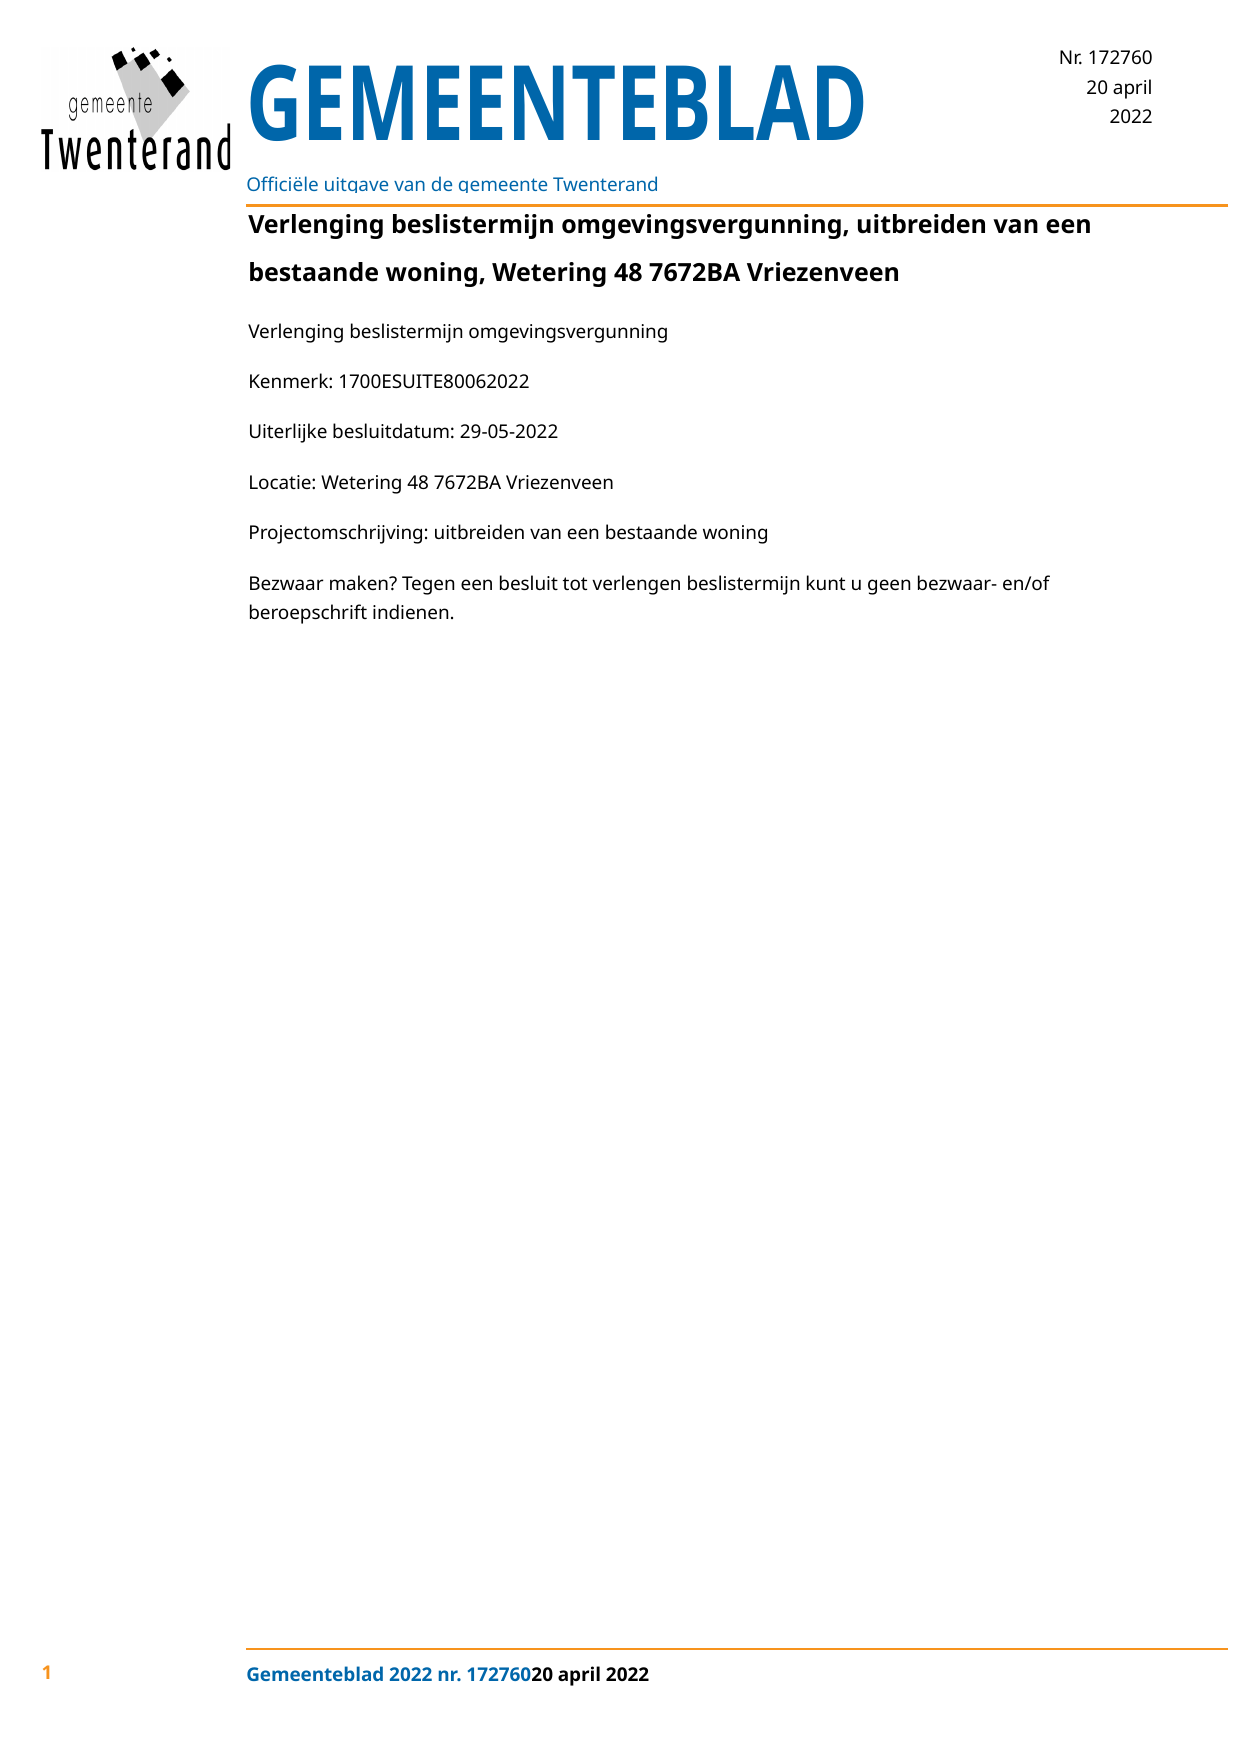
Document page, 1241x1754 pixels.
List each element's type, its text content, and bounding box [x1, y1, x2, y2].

text Uiterlijke besluitdatum: 29-05-2022 [248, 419, 1152, 444]
picture [41, 47, 231, 172]
text Kenmerk: 1700ESUITE80062022 [248, 368, 1152, 394]
text Verlenging beslistermijn omgevingsvergunning, uitbreiden van een bestaande woning, Wetering 48 7672BA Vriezenveen [248, 207, 1152, 288]
text Locatie: Wetering 48 7672BA Vriezenveen [248, 469, 1152, 495]
text Verlenging beslistermijn omgevingsvergunning [248, 318, 1152, 344]
text Projectomschrijving: uitbreiden van een bestaande woning [248, 519, 1152, 545]
text Bezwaar maken? Tegen een besluit tot verlengen beslistermijn kunt u geen bezwaar- en/of beroepschrift indienen. [248, 570, 1152, 625]
